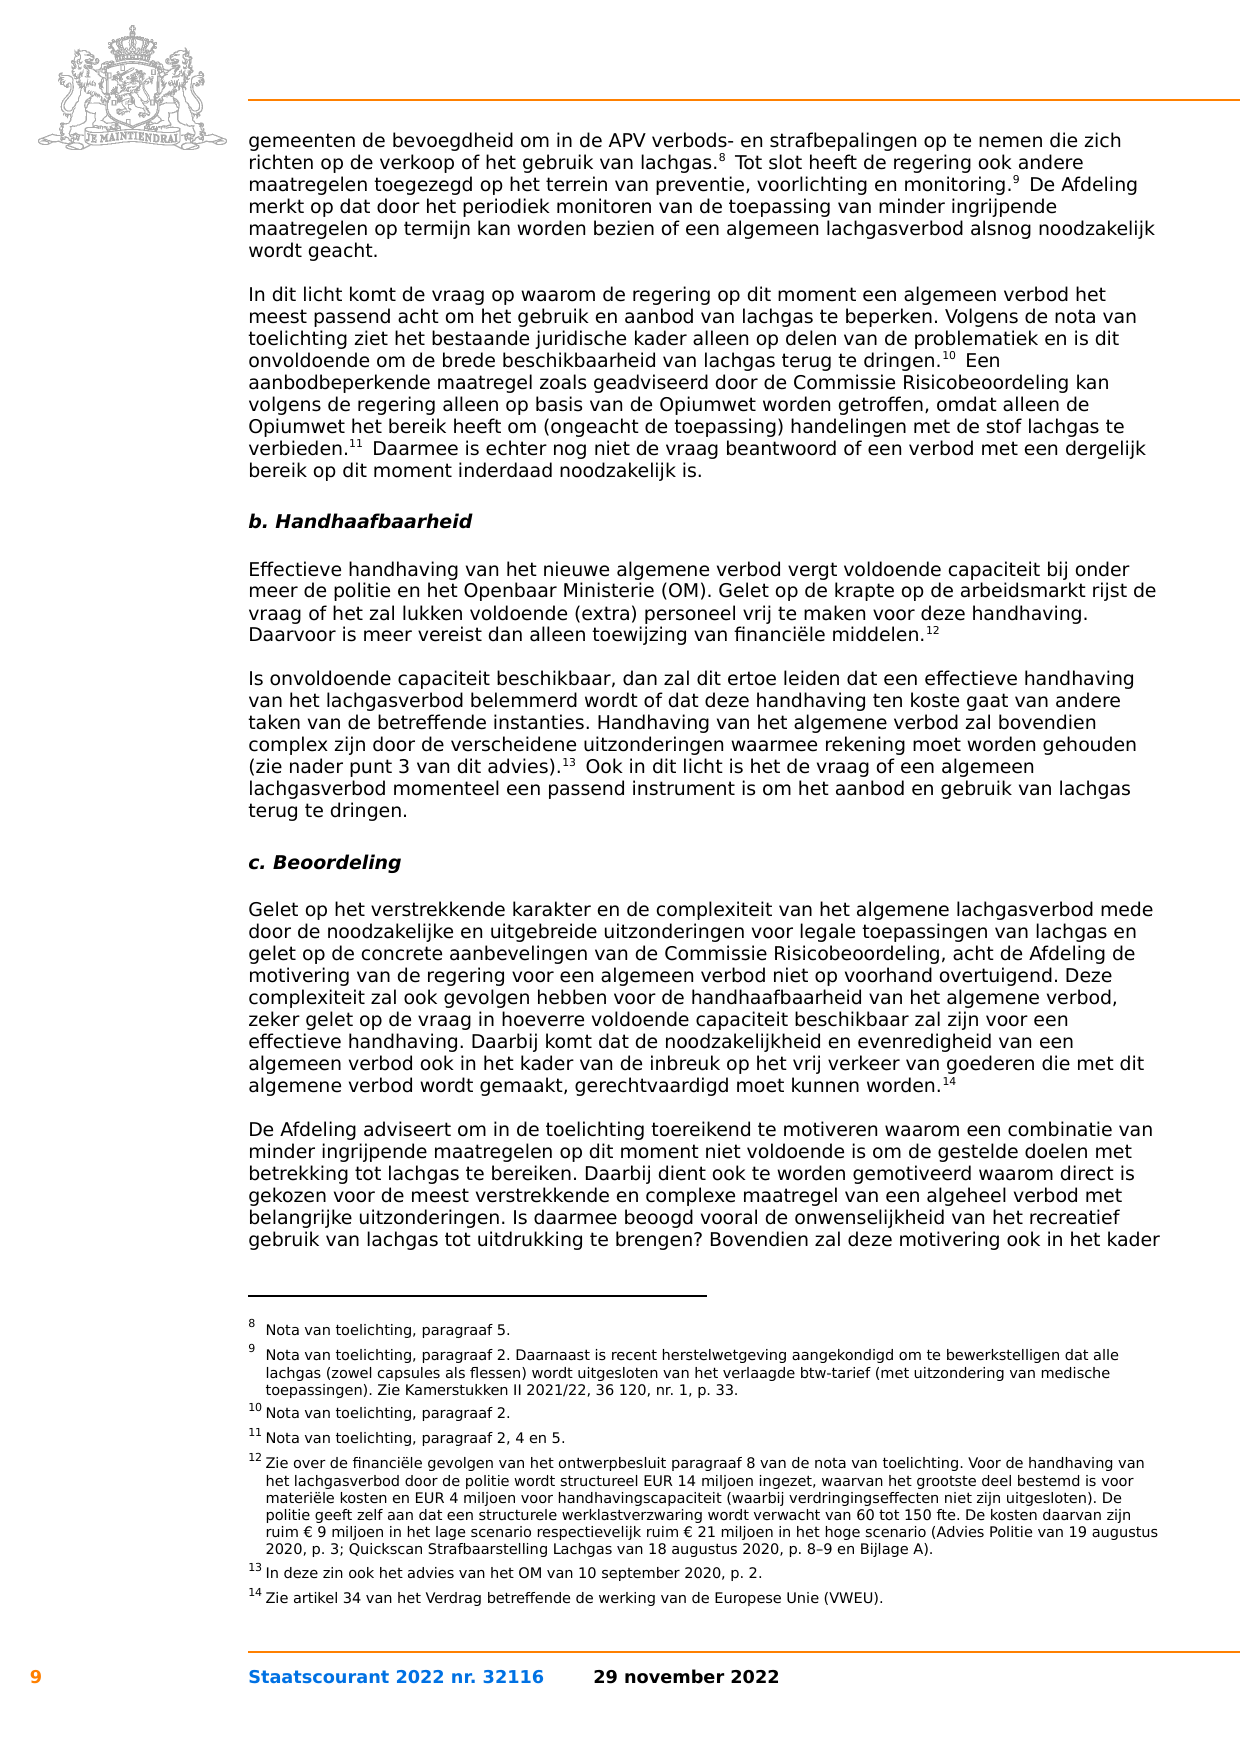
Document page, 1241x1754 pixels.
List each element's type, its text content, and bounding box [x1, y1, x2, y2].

text Zie over de financiële gevolgen van het ontwerpbesluit paragraaf 8 van de nota van toelichting. Voor de handhaving van het lachgasverbod door de politie wordt structureel EUR 14 miljoen ingezet, waarvan het grootste deel bestemd is voor materiële kosten en EUR 4 miljoen voor handhavingscapaciteit (waarbij verdringingseffecten niet zijn uitgesloten). De politie geeft zelf aan dat een structurele werklastverzwaring wordt verwacht van 60 tot 150 fte. De kosten daarvan zijn ruim € 9 miljoen in het lage scenario respectievelijk ruim € 21 miljoen in het hoge scenario (Advies Politie van 19 augustus 2020, p. 3; Quickscan Strafbaarstelling Lachgas van 18 augustus 2020, p. 8–9 en Bijlage A). [248, 1451, 1163, 1558]
text Nota van toelichting, paragraaf 2, 4 en 5. [248, 1426, 1163, 1448]
text Nota van toelichting, paragraaf 5. [248, 1318, 1163, 1340]
text Nota van toelichting, paragraaf 2. Daarnaast is recent herstelwetgeving aangekondigd om te bewerkstelligen dat alle lachgas (zowel capsules als flessen) wordt uitgesloten van het verlaagde btw-tarief (met uitzondering van medische toepassingen). Zie Kamerstukken II 2021/22, 36 120, nr. 1, p. 33. [248, 1343, 1163, 1398]
text Gelet op het verstrekkende karakter en de complexiteit van het algemene lachgasverbod mede door de noodzakelijke en uitgebreide uitzonderingen voor legale toepassingen van lachgas en gelet op de concrete aanbevelingen van de Commissie Risicobeoordeling, acht de Afdeling de motivering van de regering voor een algemeen verbod niet op voorhand overtuigend. Deze complexiteit zal ook gevolgen hebben voor de handhaafbaarheid van het algemene verbod, zeker gelet op de vraag in hoeverre voldoende capaciteit beschikbaar zal zijn voor een effectieve handhaving. Daarbij komt dat de noodzakelijkheid en evenredigheid van een algemeen verbod ook in het kader van de inbreuk op het vrij verkeer van goederen die met dit algemene verbod wordt gemaakt, gerechtvaardigd moet kunnen worden. [248, 899, 1163, 1097]
text Effectieve handhaving van het nieuwe algemene verbod vergt voldoende capaciteit bij onder meer de politie en het Openbaar Ministerie (OM). Gelet op de krapte op de arbeidsmarkt rijst de vraag of het zal lukken voldoende (extra) personeel vrij te maken voor deze handhaving. Daarvoor is meer vereist dan alleen toewijzing van financiële middelen. [248, 558, 1163, 646]
text De Afdeling adviseert om in de toelichting toereikend te motiveren waarom een combinatie van minder ingrijpende maatregelen op dit moment niet voldoende is om de gestelde doelen met betrekking tot lachgas te bereiken. Daarbij dient ook te worden gemotiveerd waarom direct is gekozen voor de meest verstrekkende en complexe maatregel van een algeheel verbod met belangrijke uitzonderingen. Is daarmee beoogd vooral de onwenselijkheid van het recreatief gebruik van lachgas tot uitdrukking te brengen? Bovendien zal deze motivering ook in het kader [248, 1119, 1163, 1251]
text gemeenten de bevoegdheid om in de APV verbods- en strafbepalingen op te nemen die zich richten op de verkoop of het gebruik van lachgas. Tot slot heeft de regering ook andere maatregelen toegezegd op het terrein van preventie, voorlichting en monitoring. De Afdeling merkt op dat door het periodiek monitoren van de toepassing van minder ingrijpende maatregelen op termijn kan worden bezien of een algemeen lachgasverbod alsnog noodzakelijk wordt geacht. [248, 130, 1163, 262]
text In dit licht komt de vraag op waarom de regering op dit moment een algemeen verbod het meest passend acht om het gebruik en aanbod van lachgas te beperken. Volgens de nota van toelichting ziet het bestaande juridische kader alleen op delen van de problematiek en is dit onvoldoende om de brede beschikbaarheid van lachgas terug te dringen. Een aanbodbeperkende maatregel zoals geadviseerd door de Commissie Risicobeoordeling kan volgens de regering alleen op basis van de Opiumwet worden getroffen, omdat alleen de Opiumwet het bereik heeft om (ongeacht de toepassing) handelingen met de stof lachgas te verbieden. Daarmee is echter nog niet de vraag beantwoord of een verbod met een dergelijk bereik op dit moment inderdaad noodzakelijk is. [248, 284, 1163, 481]
text Nota van toelichting, paragraaf 2. [248, 1401, 1163, 1423]
picture [38, 25, 227, 150]
text Zie artikel 34 van het Verdrag betreffende de werking van de Europese Unie (VWEU). [248, 1586, 1163, 1608]
text In deze zin ook het advies van het OM van 10 september 2020, p. 2. [248, 1561, 1163, 1583]
subtitle b. Handhaafbaarheid [248, 511, 1163, 533]
text Is onvoldoende capaciteit beschikbaar, dan zal dit ertoe leiden dat een effectieve handhaving van het lachgasverbod belemmerd wordt of dat deze handhaving ten koste gaat van andere taken van de betreffende instanties. Handhaving van het algemene verbod zal bovendien complex zijn door de verscheidene uitzonderingen waarmee rekening moet worden gehouden (zie nader punt 3 van dit advies). Ook in dit licht is het de vraag of een algemeen lachgasverbod momenteel een passend instrument is om het aanbod en gebruik van lachgas terug te dringen. [248, 668, 1163, 822]
subtitle c. Beoordeling [248, 852, 1163, 874]
